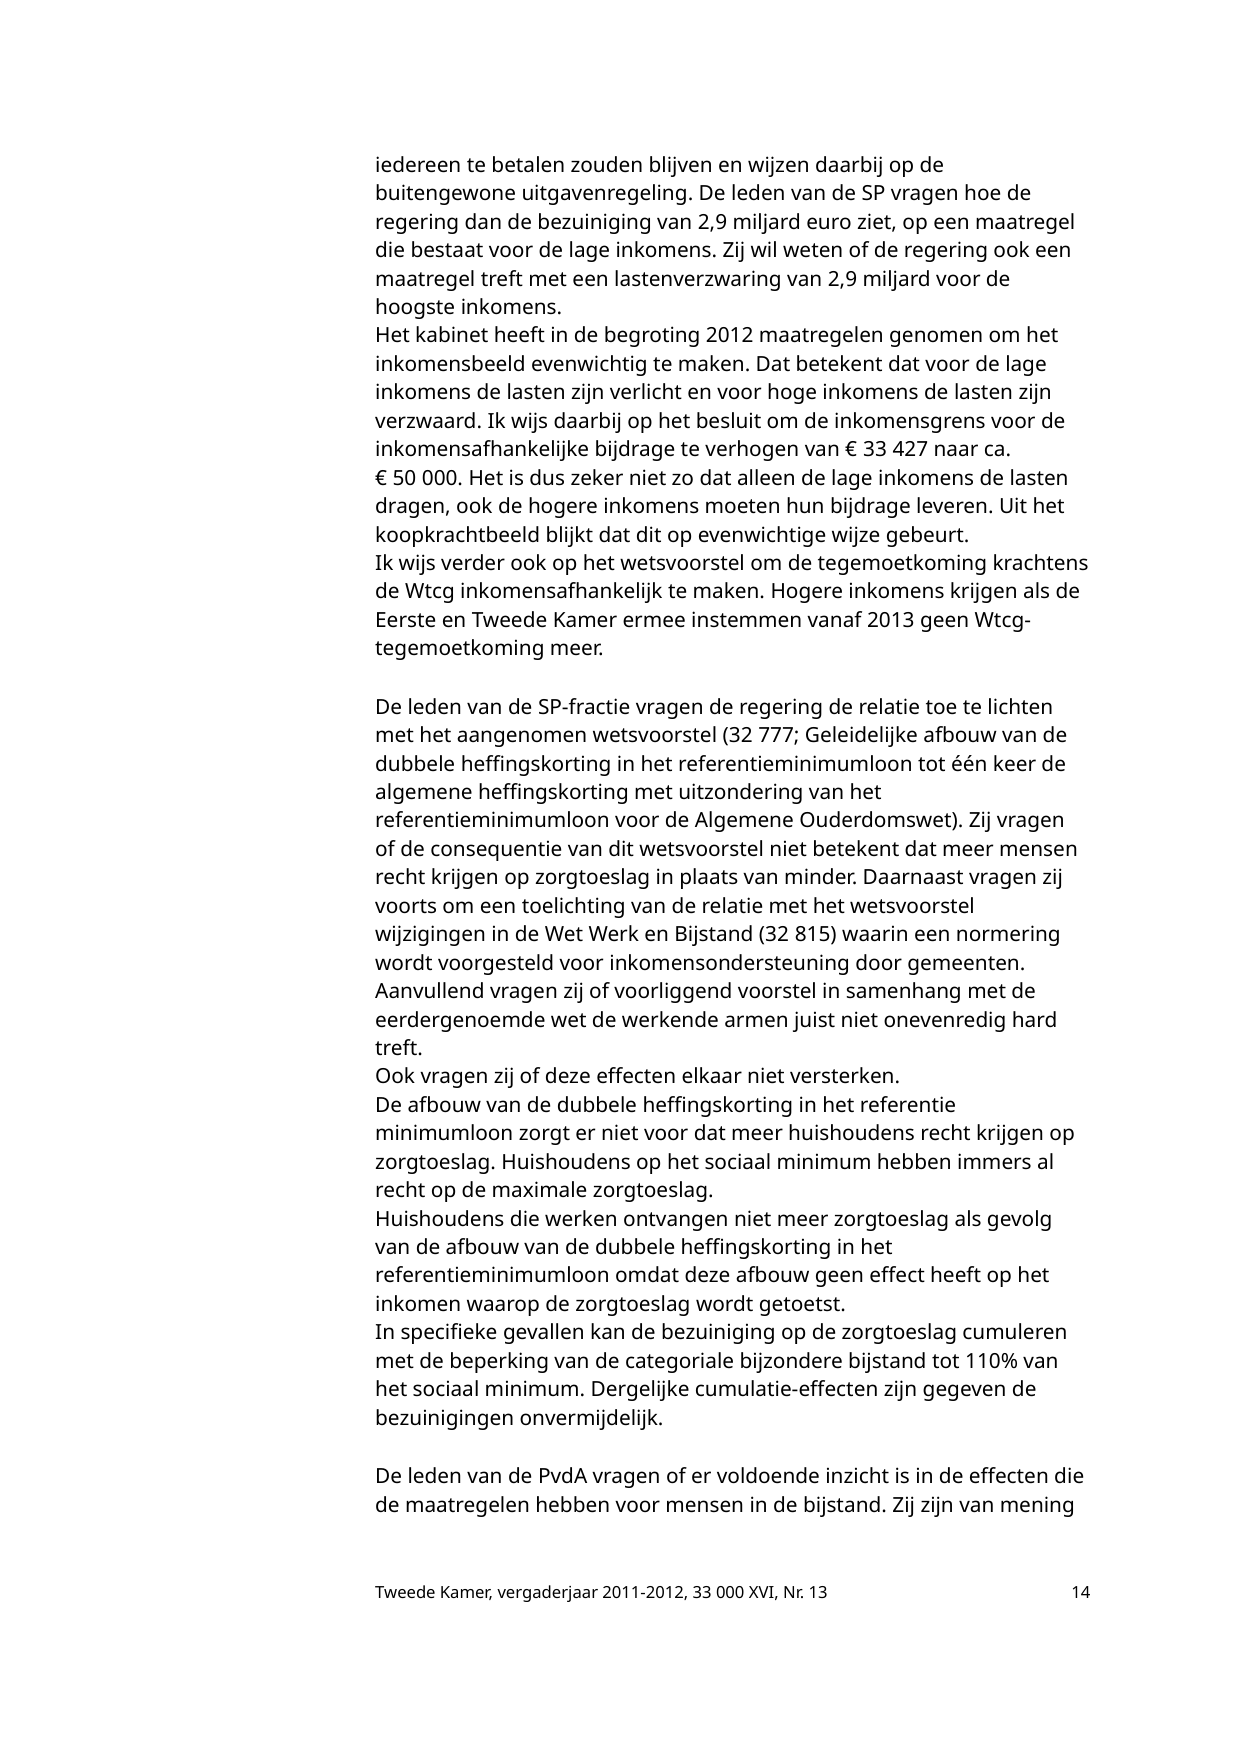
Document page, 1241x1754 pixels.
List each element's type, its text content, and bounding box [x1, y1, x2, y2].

text Ik wijs verder ook op het wetsvoorstel om de tegemoetkoming krachtens de Wtcg inkomensafhankelijk te maken. Hogere inkomens krijgen als de Eerste en Tweede Kamer ermee instemmen vanaf 2013 geen Wtcg-tegemoetkoming meer. [375, 548, 1090, 662]
text De leden van de PvdA vragen of er voldoende inzicht is in de effecten die de maatregelen hebben voor mensen in de bijstand. Zij zijn van mening [375, 1461, 1090, 1518]
text iedereen te betalen zouden blijven en wijzen daarbij op de buitengewone uitgavenregeling. De leden van de SP vragen hoe de regering dan de bezuiniging van 2,9 miljard euro ziet, op een maatregel die bestaat voor de lage inkomens. Zij wil weten of de regering ook een maatregel treft met een lastenverzwaring van 2,9 miljard voor de hoogste inkomens. [375, 150, 1090, 321]
text De leden van de SP-fractie vragen de regering de relatie toe te lichten met het aangenomen wetsvoorstel (32 777; Geleidelijke afbouw van de dubbele heffingskorting in het referentieminimumloon tot één keer de algemene heffingskorting met uitzondering van het referentieminimumloon voor de Algemene Ouderdomswet). Zij vragen of de consequentie van dit wetsvoorstel niet betekent dat meer mensen recht krijgen op zorgtoeslag in plaats van minder. Daarnaast vragen zij voorts om een toelichting van de relatie met het wetsvoorstel wijzigingen in de Wet Werk en Bijstand (32 815) waarin een normering wordt voorgesteld voor inkomensondersteuning door gemeenten. [375, 692, 1090, 976]
text Ook vragen zij of deze effecten elkaar niet versterken. [375, 1062, 1090, 1090]
text Het kabinet heeft in de begroting 2012 maatregelen genomen om het inkomensbeeld evenwichtig te maken. Dat betekent dat voor de lage inkomens de lasten zijn verlicht en voor hoge inkomens de lasten zijn verzwaard. Ik wijs daarbij op het besluit om de inkomensgrens voor de inkomensafhankelijke bijdrage te verhogen van € 33 427 naar ca. € 50 000. Het is dus zeker niet zo dat alleen de lage inkomens de lasten dragen, ook de hogere inkomens moeten hun bijdrage leveren. Uit het koopkrachtbeeld blijkt dat dit op evenwichtige wijze gebeurt. [375, 321, 1090, 548]
text Aanvullend vragen zij of voorliggend voorstel in samenhang met de eerdergenoemde wet de werkende armen juist niet onevenredig hard treft. [375, 976, 1090, 1062]
text Huishoudens die werken ontvangen niet meer zorgtoeslag als gevolg van de afbouw van de dubbele heffingskorting in het referentieminimumloon omdat deze afbouw geen effect heeft op het inkomen waarop de zorgtoeslag wordt getoetst. [375, 1204, 1090, 1317]
text De afbouw van de dubbele heffingskorting in het referentie minimumloon zorgt er niet voor dat meer huishoudens recht krijgen op zorgtoeslag. Huishoudens op het sociaal minimum hebben immers al recht op de maximale zorgtoeslag. [375, 1090, 1090, 1204]
text In specifieke gevallen kan de bezuiniging op de zorgtoeslag cumuleren met de beperking van de categoriale bijzondere bijstand tot 110% van het sociaal minimum. Dergelijke cumulatie-effecten zijn gegeven de bezuinigingen onvermijdelijk. [375, 1317, 1090, 1431]
